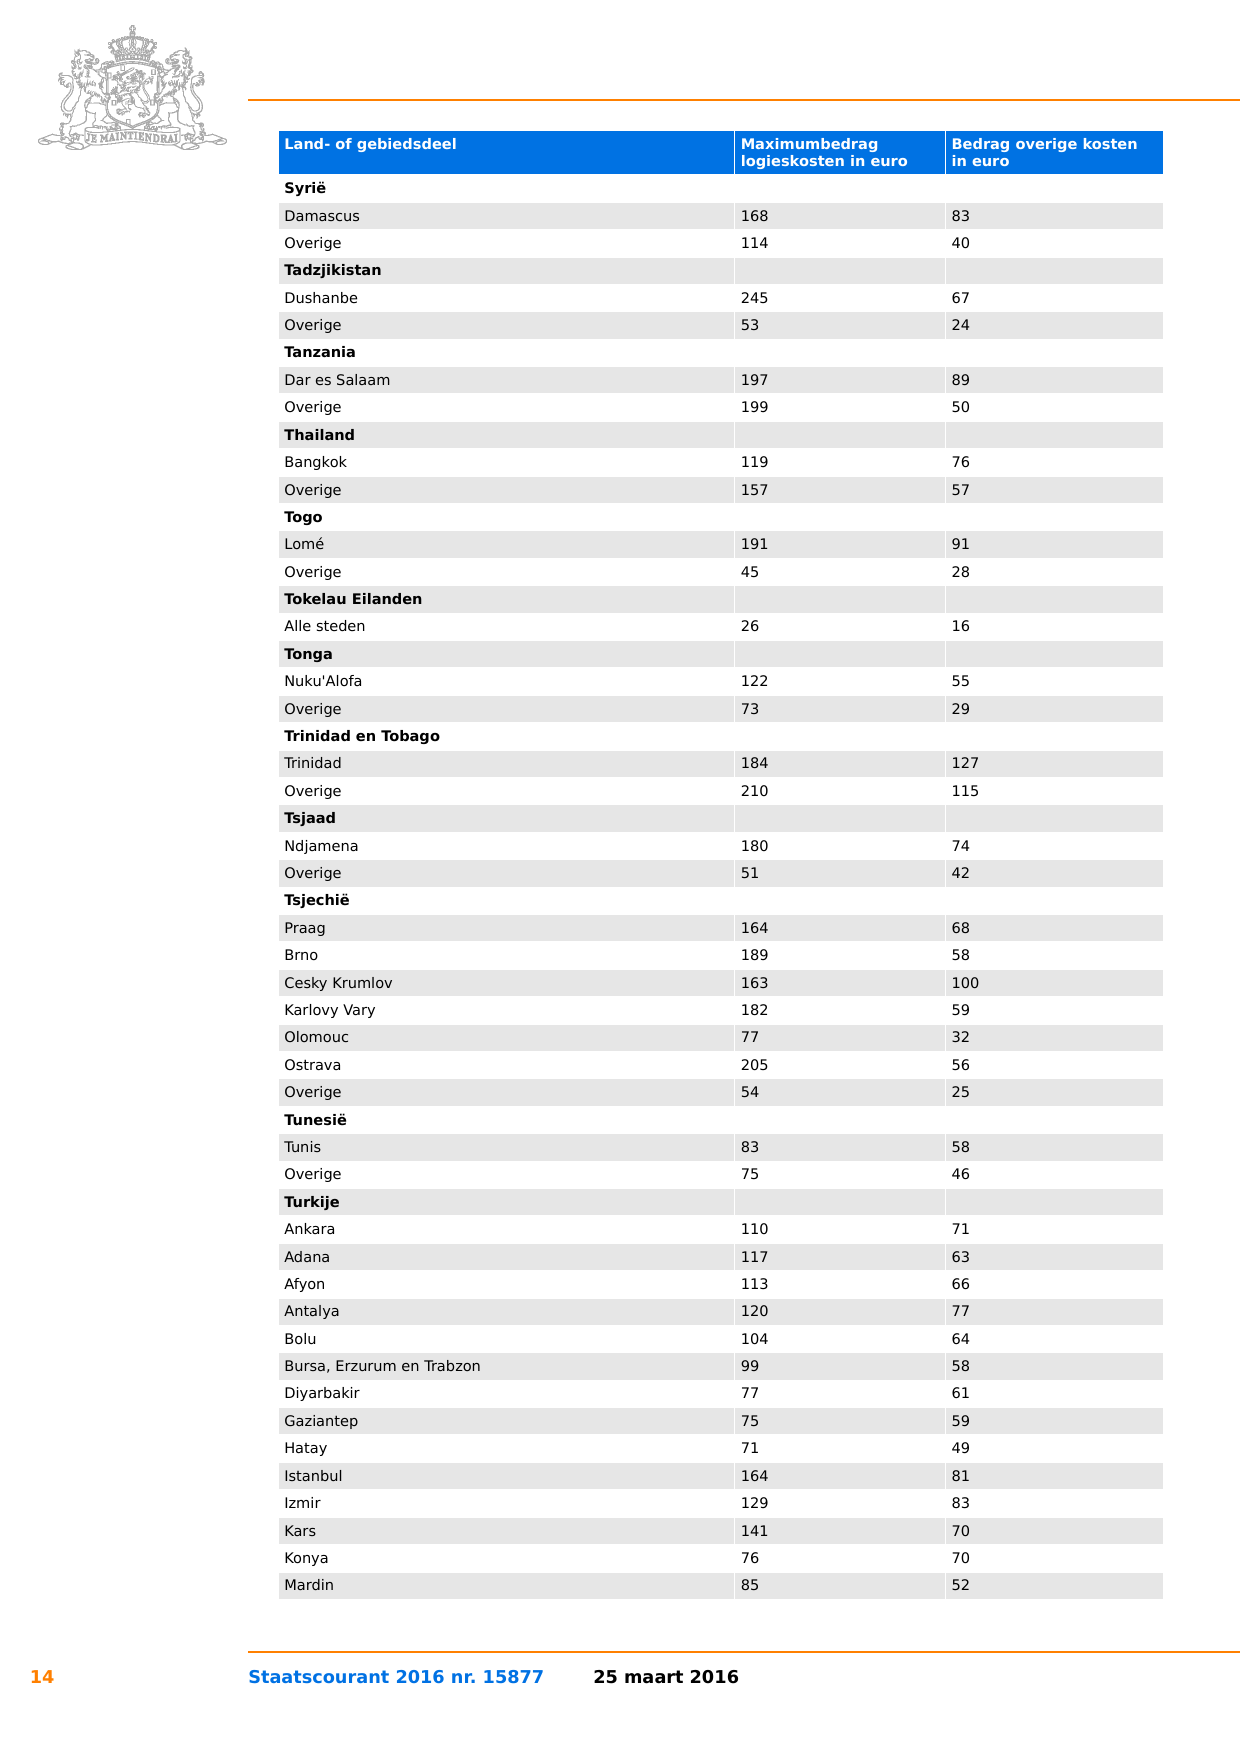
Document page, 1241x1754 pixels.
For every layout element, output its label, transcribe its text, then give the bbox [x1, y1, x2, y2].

table_cell 141 [735, 1518, 945, 1544]
table_cell 58 [946, 1134, 1163, 1161]
table_cell Syrië [279, 175, 734, 202]
table_cell Karlovy Vary [279, 997, 734, 1023]
table_cell Afyon [279, 1271, 734, 1297]
table_cell 129 [735, 1490, 945, 1517]
table_cell 115 [946, 778, 1163, 804]
table_cell 67 [946, 285, 1163, 311]
table_cell 184 [735, 751, 945, 777]
table_cell Tokelau Eilanden [279, 586, 734, 613]
table_header Land- of gebiedsdeel [279, 131, 734, 174]
table_cell 189 [735, 943, 945, 969]
table_cell 117 [735, 1244, 945, 1270]
table_cell 59 [946, 997, 1163, 1023]
table_cell Antalya [279, 1299, 734, 1325]
table_cell [946, 175, 1163, 202]
table_cell 71 [735, 1436, 945, 1462]
table_cell 74 [946, 833, 1163, 859]
table_cell [946, 723, 1163, 749]
table_cell [946, 340, 1163, 366]
table_cell 180 [735, 833, 945, 859]
table_cell Overige [279, 696, 734, 722]
table_cell Trinidad en Tobago [279, 723, 734, 749]
table_cell 91 [946, 531, 1163, 558]
table_cell 205 [735, 1052, 945, 1078]
table_cell 56 [946, 1052, 1163, 1078]
table_cell 163 [735, 970, 945, 996]
table_cell 83 [946, 203, 1163, 229]
table_cell 29 [946, 696, 1163, 722]
table_cell 70 [946, 1518, 1163, 1544]
table_cell 57 [946, 477, 1163, 503]
table_cell Izmir [279, 1490, 734, 1517]
table_cell 164 [735, 915, 945, 941]
table_cell 71 [946, 1216, 1163, 1243]
table_cell Istanbul [279, 1463, 734, 1489]
table_cell 210 [735, 778, 945, 804]
table_cell 73 [735, 696, 945, 722]
table_cell Tsjaad [279, 805, 734, 832]
table_cell [735, 175, 945, 202]
table_cell Bursa, Erzurum en Trabzon [279, 1353, 734, 1380]
table_cell 164 [735, 1463, 945, 1489]
table_cell 52 [946, 1573, 1163, 1599]
table_cell Dushanbe [279, 285, 734, 311]
table_cell Hatay [279, 1436, 734, 1462]
table_cell [735, 641, 945, 667]
table_cell 51 [735, 860, 945, 887]
table_cell 85 [735, 1573, 945, 1599]
table_cell Overige [279, 477, 734, 503]
table_cell [735, 258, 945, 284]
table_cell 75 [735, 1408, 945, 1434]
table_cell 49 [946, 1436, 1163, 1462]
table_cell Overige [279, 230, 734, 256]
table_cell 76 [946, 449, 1163, 476]
table_cell Praag [279, 915, 734, 941]
picture [38, 25, 227, 150]
table_cell [735, 504, 945, 530]
table_cell Bolu [279, 1326, 734, 1352]
table_cell Turkije [279, 1189, 734, 1215]
table_cell 110 [735, 1216, 945, 1243]
table_cell Nuku'Alofa [279, 669, 734, 695]
table_cell 81 [946, 1463, 1163, 1489]
table_cell 114 [735, 230, 945, 256]
table_cell Overige [279, 559, 734, 585]
table_cell [735, 1107, 945, 1133]
table_cell [735, 723, 945, 749]
table_header Bedrag overige kosten in euro [946, 131, 1163, 174]
table_cell 45 [735, 559, 945, 585]
table_cell Tunesië [279, 1107, 734, 1133]
table_cell Adana [279, 1244, 734, 1270]
table_cell 55 [946, 669, 1163, 695]
table_cell 89 [946, 367, 1163, 393]
table_cell 77 [946, 1299, 1163, 1325]
table_cell Ndjamena [279, 833, 734, 859]
table_cell 40 [946, 230, 1163, 256]
table_cell Overige [279, 778, 734, 804]
table_cell 64 [946, 1326, 1163, 1352]
table_cell 127 [946, 751, 1163, 777]
table_header Maximumbedrag logieskosten in euro [735, 131, 945, 174]
table_cell 119 [735, 449, 945, 476]
table_cell Overige [279, 312, 734, 339]
table_cell 63 [946, 1244, 1163, 1270]
table_cell Togo [279, 504, 734, 530]
table_cell [735, 422, 945, 448]
table_cell 24 [946, 312, 1163, 339]
table_cell Tunis [279, 1134, 734, 1161]
table_cell 32 [946, 1025, 1163, 1051]
table_cell 76 [735, 1545, 945, 1571]
table_cell 61 [946, 1381, 1163, 1407]
table_cell Overige [279, 860, 734, 887]
table_cell Tanzania [279, 340, 734, 366]
table_cell [946, 1107, 1163, 1133]
table_cell [946, 504, 1163, 530]
table_cell 46 [946, 1162, 1163, 1188]
table_cell Thailand [279, 422, 734, 448]
table_cell 157 [735, 477, 945, 503]
table_cell Konya [279, 1545, 734, 1571]
table_cell 53 [735, 312, 945, 339]
table_cell 42 [946, 860, 1163, 887]
table_cell 58 [946, 943, 1163, 969]
table_cell 50 [946, 395, 1163, 421]
table_cell Overige [279, 1162, 734, 1188]
table_cell Tadzjikistan [279, 258, 734, 284]
table_cell 104 [735, 1326, 945, 1352]
table_cell 75 [735, 1162, 945, 1188]
table_cell 168 [735, 203, 945, 229]
table_cell [735, 888, 945, 914]
table_cell [735, 805, 945, 832]
table_cell 58 [946, 1353, 1163, 1380]
table_cell 59 [946, 1408, 1163, 1434]
table_cell 99 [735, 1353, 945, 1380]
table_cell 83 [735, 1134, 945, 1161]
table_cell Cesky Krumlov [279, 970, 734, 996]
table_cell [946, 258, 1163, 284]
table_cell [946, 1189, 1163, 1215]
table_cell Alle steden [279, 614, 734, 640]
table_cell Ankara [279, 1216, 734, 1243]
table_cell 100 [946, 970, 1163, 996]
table_cell Brno [279, 943, 734, 969]
table_cell 25 [946, 1079, 1163, 1106]
table_cell 245 [735, 285, 945, 311]
table_cell Kars [279, 1518, 734, 1544]
table_cell [946, 641, 1163, 667]
table_cell [735, 340, 945, 366]
table_cell 26 [735, 614, 945, 640]
table_cell [946, 888, 1163, 914]
table_cell [735, 586, 945, 613]
table_cell 77 [735, 1025, 945, 1051]
table_cell Olomouc [279, 1025, 734, 1051]
table_cell 197 [735, 367, 945, 393]
table_cell 113 [735, 1271, 945, 1297]
table_cell 68 [946, 915, 1163, 941]
table_cell [946, 586, 1163, 613]
table_cell Dar es Salaam [279, 367, 734, 393]
table_cell Overige [279, 395, 734, 421]
table_cell Ostrava [279, 1052, 734, 1078]
table_cell Trinidad [279, 751, 734, 777]
table_cell 77 [735, 1381, 945, 1407]
table_cell Mardin [279, 1573, 734, 1599]
table_cell 199 [735, 395, 945, 421]
table_cell 70 [946, 1545, 1163, 1571]
table_cell 120 [735, 1299, 945, 1325]
table_cell Diyarbakir [279, 1381, 734, 1407]
table_cell 182 [735, 997, 945, 1023]
table_cell Tonga [279, 641, 734, 667]
table_cell 122 [735, 669, 945, 695]
table_cell 191 [735, 531, 945, 558]
table_cell [735, 1189, 945, 1215]
table_cell 66 [946, 1271, 1163, 1297]
table_cell Damascus [279, 203, 734, 229]
table_cell Tsjechië [279, 888, 734, 914]
table_cell 16 [946, 614, 1163, 640]
table_cell 28 [946, 559, 1163, 585]
table_cell Overige [279, 1079, 734, 1106]
table_cell Gaziantep [279, 1408, 734, 1434]
table_cell Bangkok [279, 449, 734, 476]
table_cell Lomé [279, 531, 734, 558]
table_cell [946, 422, 1163, 448]
table_cell 54 [735, 1079, 945, 1106]
table_cell [946, 805, 1163, 832]
table_cell 83 [946, 1490, 1163, 1517]
